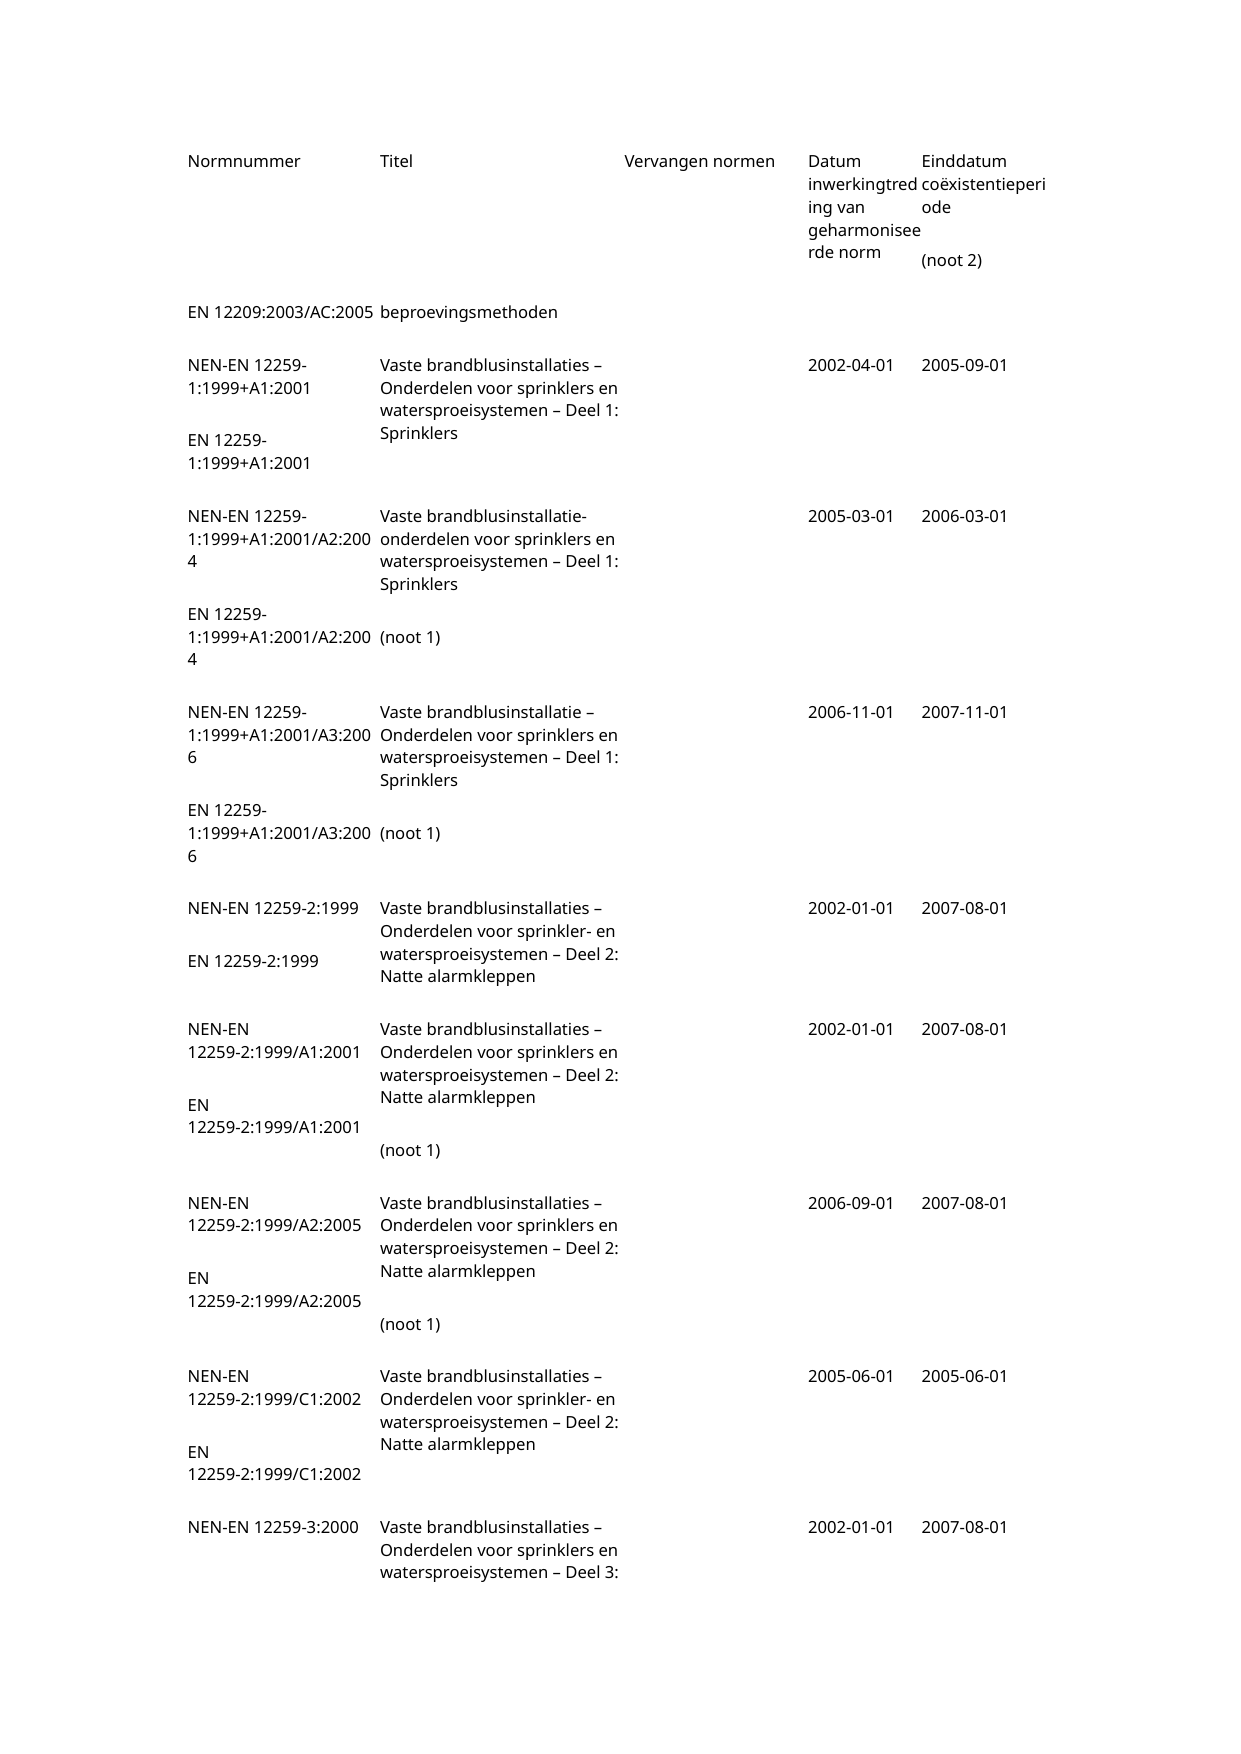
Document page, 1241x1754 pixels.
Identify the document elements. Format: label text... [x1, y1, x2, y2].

table_cell 2007-08-01 [921, 1018, 1053, 1191]
table_header Vervangen normen [624, 150, 808, 301]
table_cell Vaste brandblusinstallaties – Onderdelen voor sprinklers en watersproeisystemen – Deel 2: Natte alarmkleppen (noot 1) [380, 1018, 624, 1191]
table_cell [624, 1191, 808, 1365]
table_cell [624, 701, 808, 897]
table_cell 2007-08-01 [921, 1191, 1053, 1365]
table_cell Vaste brandblusinstallatie – Onderdelen voor sprinklers en watersproeisystemen – Deel 1: Sprinklers (noot 1) [380, 701, 624, 897]
table_cell 2006-11-01 [808, 701, 921, 897]
table_cell NEN-EN 12259-2:1999 EN 12259-2:1999 [188, 897, 380, 1018]
table_cell 2006-09-01 [808, 1191, 921, 1365]
table_cell 2002-01-01 [808, 897, 921, 1018]
table_cell Vaste brandblusinstallaties – Onderdelen voor sprinklers en watersproeisystemen – Deel 3: [380, 1516, 624, 1584]
table_cell Vaste brandblusinstallatie-onderdelen voor sprinklers en watersproeisystemen – Deel 1: Sprinklers (noot 1) [380, 504, 624, 701]
table_cell 2005-03-01 [808, 504, 921, 701]
table_cell 2005-09-01 [921, 354, 1053, 504]
table_cell NEN-EN 12259-1:1999+A1:2001/A2:2004 EN 12259-1:1999+A1:2001/A2:2004 [188, 504, 380, 701]
table_cell 2002-04-01 [808, 354, 921, 504]
table_cell 2002-01-01 [808, 1018, 921, 1191]
table_cell NEN-EN 12259-2:1999/A2:2005 EN 12259-2:1999/A2:2005 [188, 1191, 380, 1365]
table_cell NEN-EN 12259-2:1999/A1:2001 EN 12259-2:1999/A1:2001 [188, 1018, 380, 1191]
table_cell 2006-03-01 [921, 504, 1053, 701]
table_cell [624, 1516, 808, 1584]
table_cell 2002-01-01 [808, 1516, 921, 1584]
table_cell [808, 301, 921, 353]
table_cell [624, 897, 808, 1018]
table_cell [624, 1018, 808, 1191]
table_cell Vaste brandblusinstallaties – Onderdelen voor sprinklers en watersproeisystemen – Deel 1: Sprinklers [380, 354, 624, 504]
table_cell NEN-EN 12259-1:1999+A1:2001 EN 12259-1:1999+A1:2001 [188, 354, 380, 504]
table_header Normnummer [188, 150, 380, 301]
table_header Datum inwerkingtreding van geharmoniseerde norm [808, 150, 921, 301]
table_cell 2005-06-01 [808, 1365, 921, 1516]
table_cell 2005-06-01 [921, 1365, 1053, 1516]
table_cell [624, 301, 808, 353]
table_cell Vaste brandblusinstallaties – Onderdelen voor sprinkler- en watersproeisystemen – Deel 2: Natte alarmkleppen [380, 1365, 624, 1516]
table_cell [624, 504, 808, 701]
table_cell [921, 301, 1053, 353]
table_cell 2007-08-01 [921, 1516, 1053, 1584]
table_cell 2007-08-01 [921, 897, 1053, 1018]
table_header Einddatum coëxistentieperiode (noot 2) [921, 150, 1053, 301]
table_cell EN 12209:2003/AC:2005 [188, 301, 380, 353]
table_cell beproevingsmethoden [380, 301, 624, 353]
table_cell 2007-11-01 [921, 701, 1053, 897]
table_cell NEN-EN 12259-3:2000 [188, 1516, 380, 1584]
table_cell Vaste brandblusinstallaties – Onderdelen voor sprinklers en watersproeisystemen – Deel 2: Natte alarmkleppen (noot 1) [380, 1191, 624, 1365]
table_cell [624, 354, 808, 504]
table_cell NEN-EN 12259-2:1999/C1:2002 EN 12259-2:1999/C1:2002 [188, 1365, 380, 1516]
table_cell NEN-EN 12259-1:1999+A1:2001/A3:2006 EN 12259-1:1999+A1:2001/A3:2006 [188, 701, 380, 897]
table_cell Vaste brandblusinstallaties – Onderdelen voor sprinkler- en watersproeisystemen – Deel 2: Natte alarmkleppen [380, 897, 624, 1018]
table_cell [624, 1365, 808, 1516]
table_header Titel [380, 150, 624, 301]
